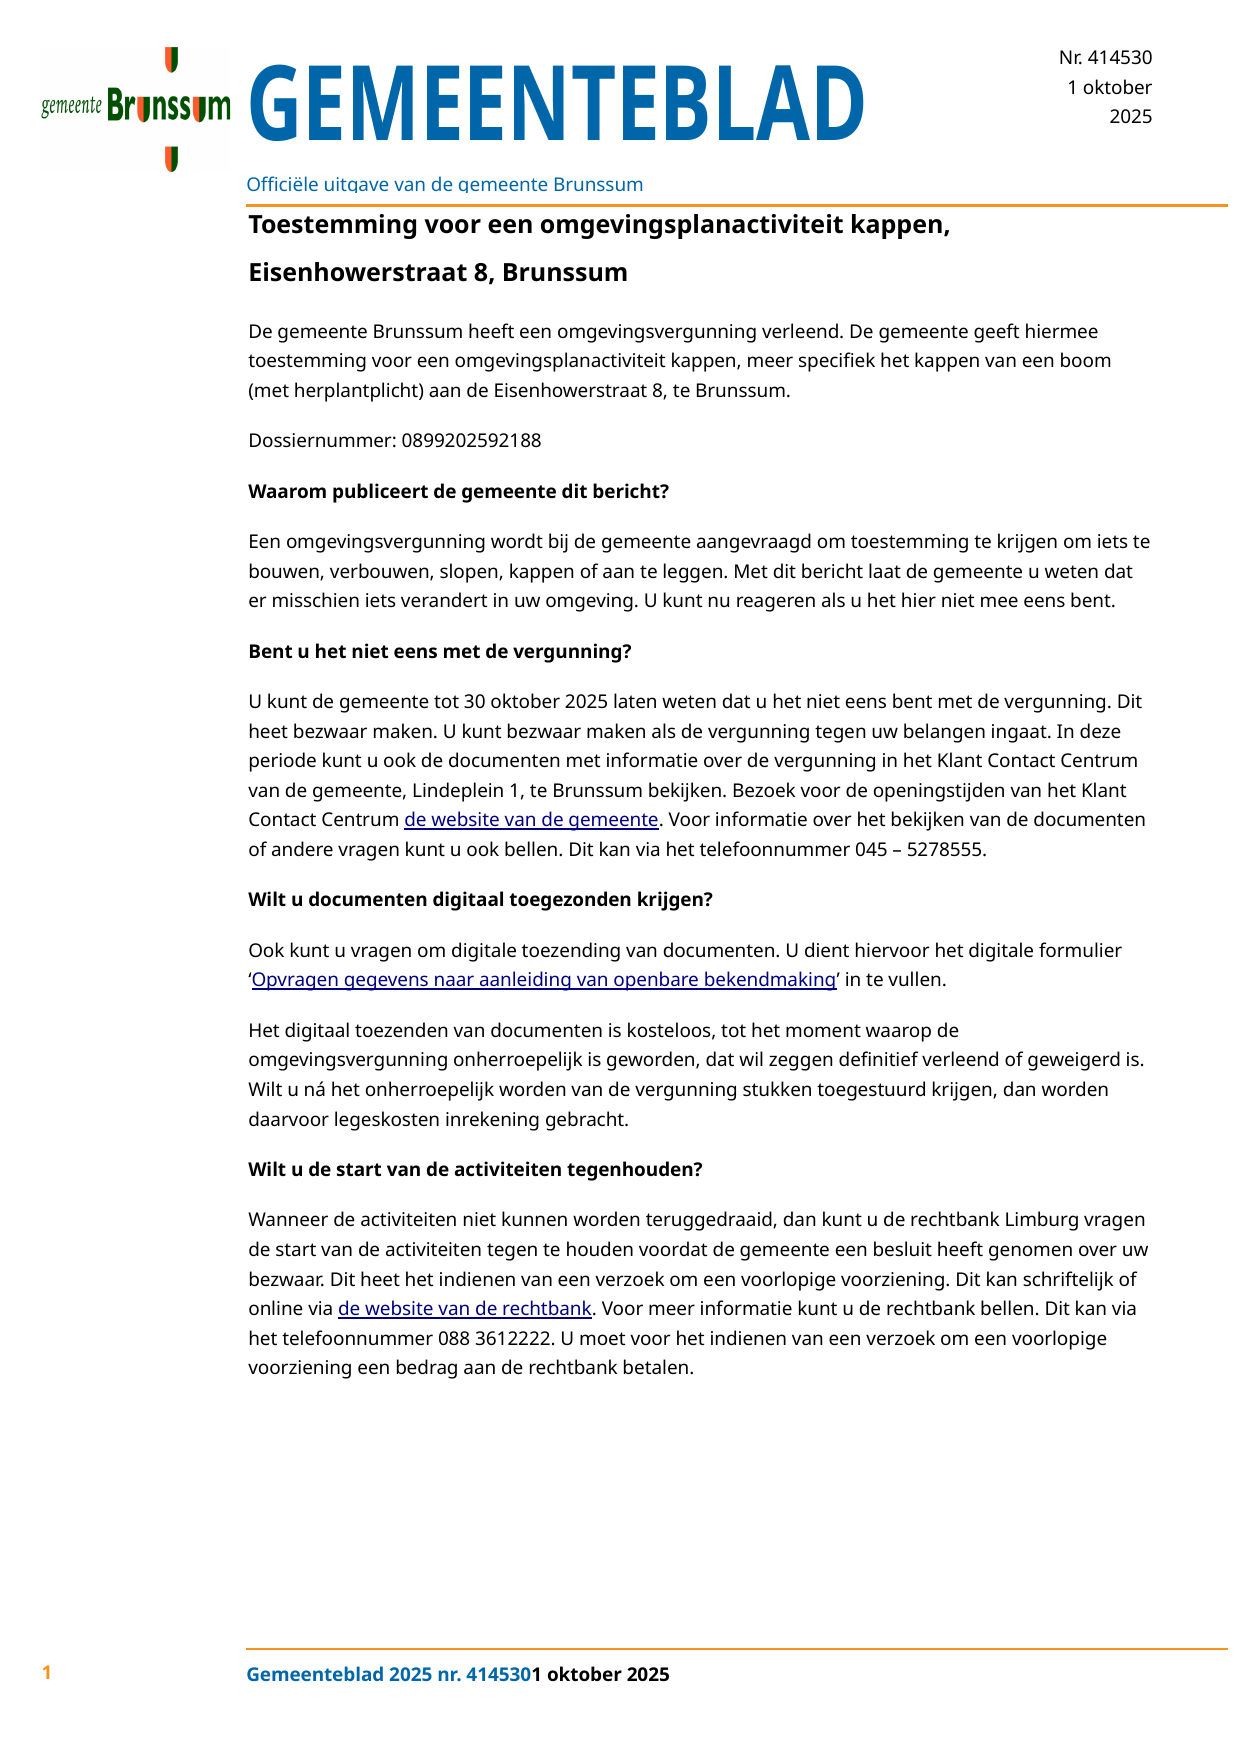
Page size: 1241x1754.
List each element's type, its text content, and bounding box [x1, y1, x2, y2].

text De gemeente Brunssum heeft een omgevingsvergunning verleend. De gemeente geeft hiermee toestemming voor een omgevingsplanactiviteit kappen, meer specifiek het kappen van een boom (met herplantplicht) aan de Eisenhowerstraat 8, te Brunssum. [248, 318, 1152, 403]
text Waarom publiceert de gemeente dit bericht? [248, 478, 1152, 504]
text Dossiernummer: 0899202592188 [248, 427, 1152, 453]
text Een omgevingsvergunning wordt bij de gemeente aangevraagd om toestemming te krijgen om iets te bouwen, verbouwen, slopen, kappen of aan te leggen. Met dit bericht laat de gemeente u weten dat er misschien iets verandert in uw omgeving. U kunt nu reageren als u het hier niet mee eens bent. [248, 528, 1152, 613]
text Het digitaal toezenden van documenten is kosteloos, tot het moment waarop de omgevingsvergunning onherroepelijk is geworden, dat wil zeggen definitief verleend of geweigerd is. Wilt u ná het onherroepelijk worden van de vergunning stukken toegestuurd krijgen, dan worden daarvoor legeskosten inrekening gebracht. [248, 1017, 1152, 1132]
text U kunt de gemeente tot 30 oktober 2025 laten weten dat u het niet eens bent met de vergunning. Dit heet bezwaar maken. U kunt bezwaar maken als de vergunning tegen uw belangen ingaat. In deze periode kunt u ook de documenten met informatie over de vergunning in het Klant Contact Centrum van de gemeente, Lindeplein 1, te Brunssum bekijken. Bezoek voor de openingstijden van het Klant Contact Centrum de website van de gemeente. Voor informatie over het bekijken van de documenten of andere vragen kunt u ook bellen. Dit kan via het telefoonnummer 045 – 5278555. [248, 688, 1152, 862]
text Wilt u de start van de activiteiten tegenhouden? [248, 1156, 1152, 1182]
picture [41, 47, 231, 172]
text Bent u het niet eens met de vergunning? [248, 638, 1152, 664]
text Wilt u documenten digitaal toegezonden krijgen? [248, 887, 1152, 912]
text Ook kunt u vragen om digitale toezending van documenten. U dient hiervoor het digitale formulier ‘Opvragen gegevens naar aanleiding van openbare bekendmaking’ in te vullen. [248, 937, 1152, 992]
text Toestemming voor een omgevingsplanactiviteit kappen, Eisenhowerstraat 8, Brunssum [248, 207, 1152, 288]
text Wanneer de activiteiten niet kunnen worden teruggedraaid, dan kunt u de rechtbank Limburg vragen de start van de activiteiten tegen te houden voordat de gemeente een besluit heeft genomen over uw bezwaar. Dit heet het indienen van een verzoek om een voorlopige voorziening. Dit kan schriftelijk of online via de website van de rechtbank. Voor meer informatie kunt u de rechtbank bellen. Dit kan via het telefoonnummer 088 3612222. U moet voor het indienen van een verzoek om een voorlopige voorziening een bedrag aan de rechtbank betalen. [248, 1207, 1152, 1380]
